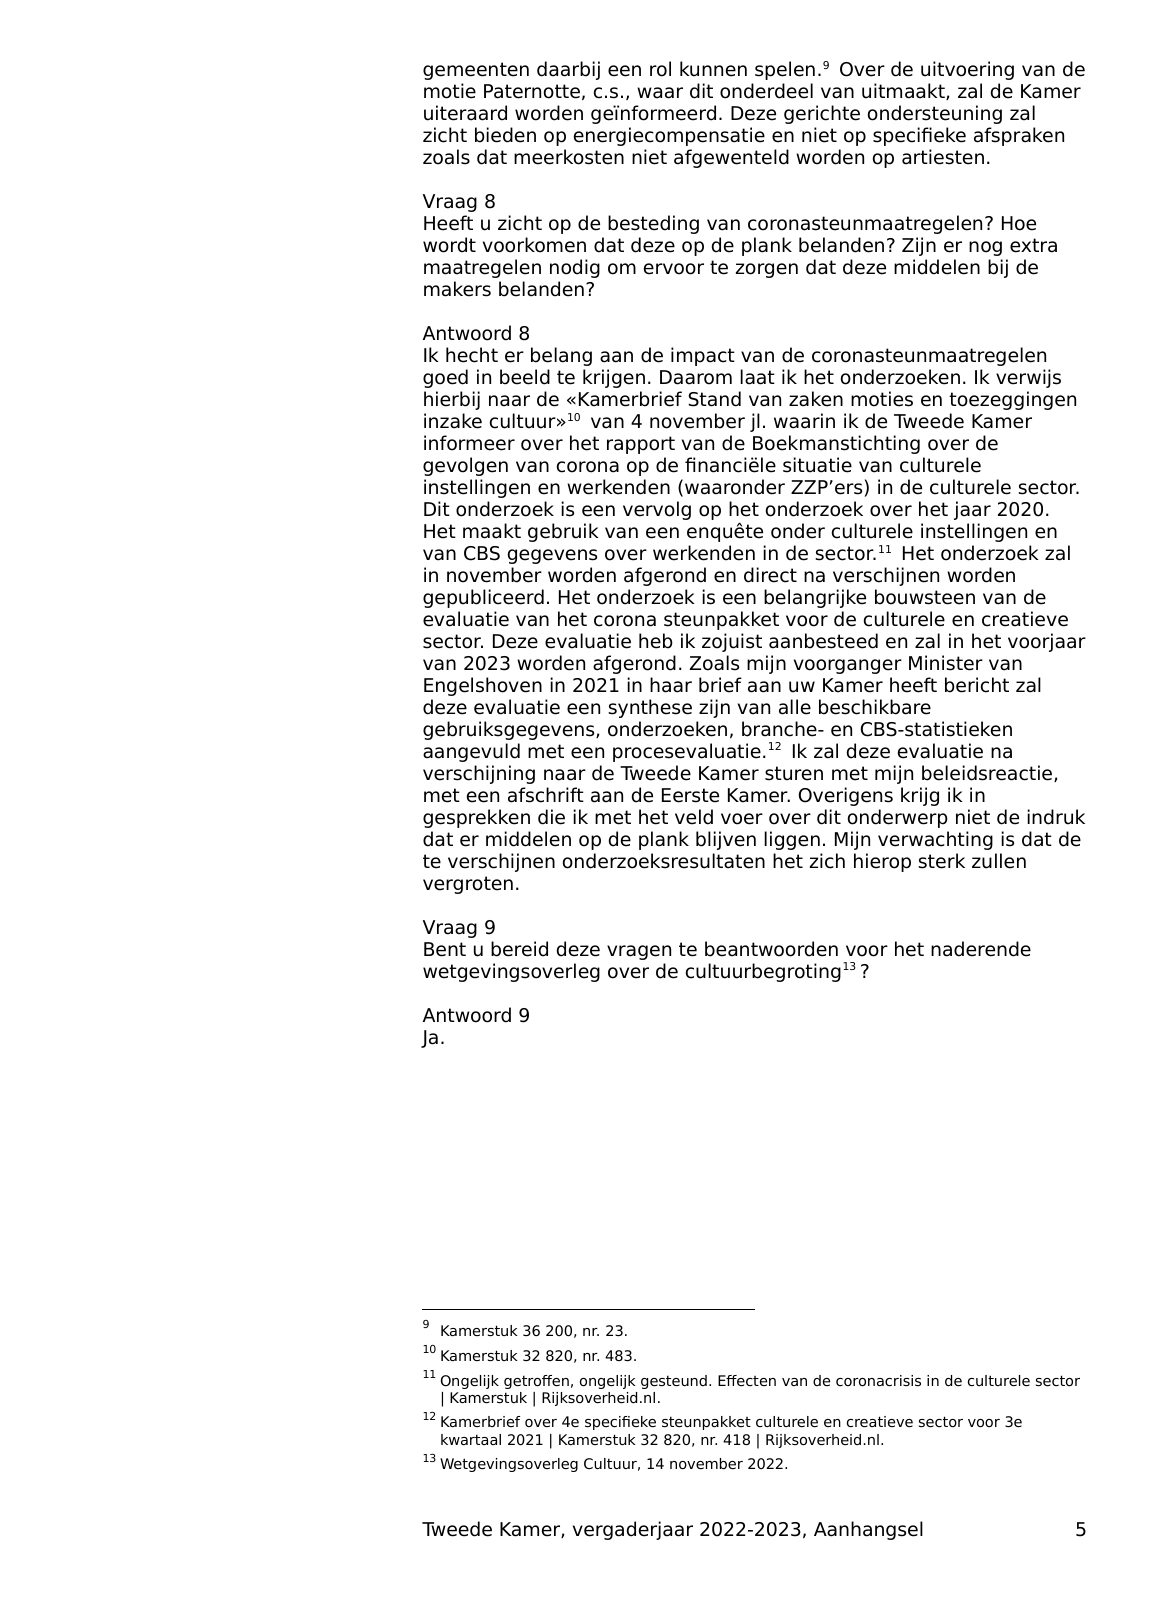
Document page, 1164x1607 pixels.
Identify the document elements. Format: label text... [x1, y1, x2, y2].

text Kamerstuk 32 820, nr. 483. [422, 1343, 1087, 1366]
text Heeft u zicht op de besteding van coronasteunmaatregelen? Hoe wordt voorkomen dat deze op de plank belanden? Zijn er nog extra maatregelen nodig om ervoor te zorgen dat deze middelen bij de makers belanden? [422, 213, 1087, 301]
text Ongelijk getroffen, ongelijk gesteund. Effecten van de coronacrisis in de culturele sector | Kamerstuk | Rijksoverheid.nl. [422, 1368, 1087, 1407]
text Vraag 8 [422, 191, 1087, 213]
text Antwoord 8 [422, 323, 1087, 345]
text Kamerstuk 36 200, nr. 23. [422, 1318, 1087, 1341]
text Vraag 9 [422, 917, 1087, 939]
text Ja. [422, 1027, 1087, 1049]
text Ik hecht er belang aan de impact van de coronasteunmaatregelen goed in beeld te krijgen. Daarom laat ik het onderzoeken. Ik verwijs hierbij naar de «Kamerbrief Stand van zaken moties en toezeggingen inzake cultuur» van 4 november jl. waarin ik de Tweede Kamer informeer over het rapport van de Boekmanstichting over de gevolgen van corona op de financiële situatie van culturele instellingen en werkenden (waaronder ZZP’ers) in de culturele sector. [422, 345, 1087, 499]
text Wetgevingsoverleg Cultuur, 14 november 2022. [422, 1452, 1087, 1474]
text Bent u bereid deze vragen te beantwoorden voor het naderende wetgevingsoverleg over de cultuurbegroting? [422, 939, 1087, 983]
text Antwoord 9 [422, 1005, 1087, 1027]
text gemeenten daarbij een rol kunnen spelen. Over de uitvoering van de motie Paternotte, c.s., waar dit onderdeel van uitmaakt, zal de Kamer uiteraard worden geïnformeerd. Deze gerichte ondersteuning zal zicht bieden op energiecompensatie en niet op specifieke afspraken zoals dat meerkosten niet afgewenteld worden op artiesten. [422, 59, 1087, 169]
text Dit onderzoek is een vervolg op het onderzoek over het jaar 2020. Het maakt gebruik van een enquête onder culturele instellingen en van CBS gegevens over werkenden in de sector. Het onderzoek zal in november worden afgerond en direct na verschijnen worden gepubliceerd. Het onderzoek is een belangrijke bouwsteen van de evaluatie van het corona steunpakket voor de culturele en creatieve sector. Deze evaluatie heb ik zojuist aanbesteed en zal in het voorjaar van 2023 worden afgerond. Zoals mijn voorganger Minister van Engelshoven in 2021 in haar brief aan uw Kamer heeft bericht zal deze evaluatie een synthese zijn van alle beschikbare gebruiksgegevens, onderzoeken, branche- en CBS-statistieken aangevuld met een procesevaluatie. Ik zal deze evaluatie na verschijning naar de Tweede Kamer sturen met mijn beleidsreactie, met een afschrift aan de Eerste Kamer. Overigens krijg ik in gesprekken die ik met het veld voer over dit onderwerp niet de indruk dat er middelen op de plank blijven liggen. Mijn verwachting is dat de te verschijnen onderzoeksresultaten het zich hierop sterk zullen vergroten. [422, 499, 1087, 895]
text Kamerbrief over 4e specifieke steunpakket culturele en creatieve sector voor 3e kwartaal 2021 | Kamerstuk 32 820, nr. 418 | Rijksoverheid.nl. [422, 1410, 1087, 1449]
